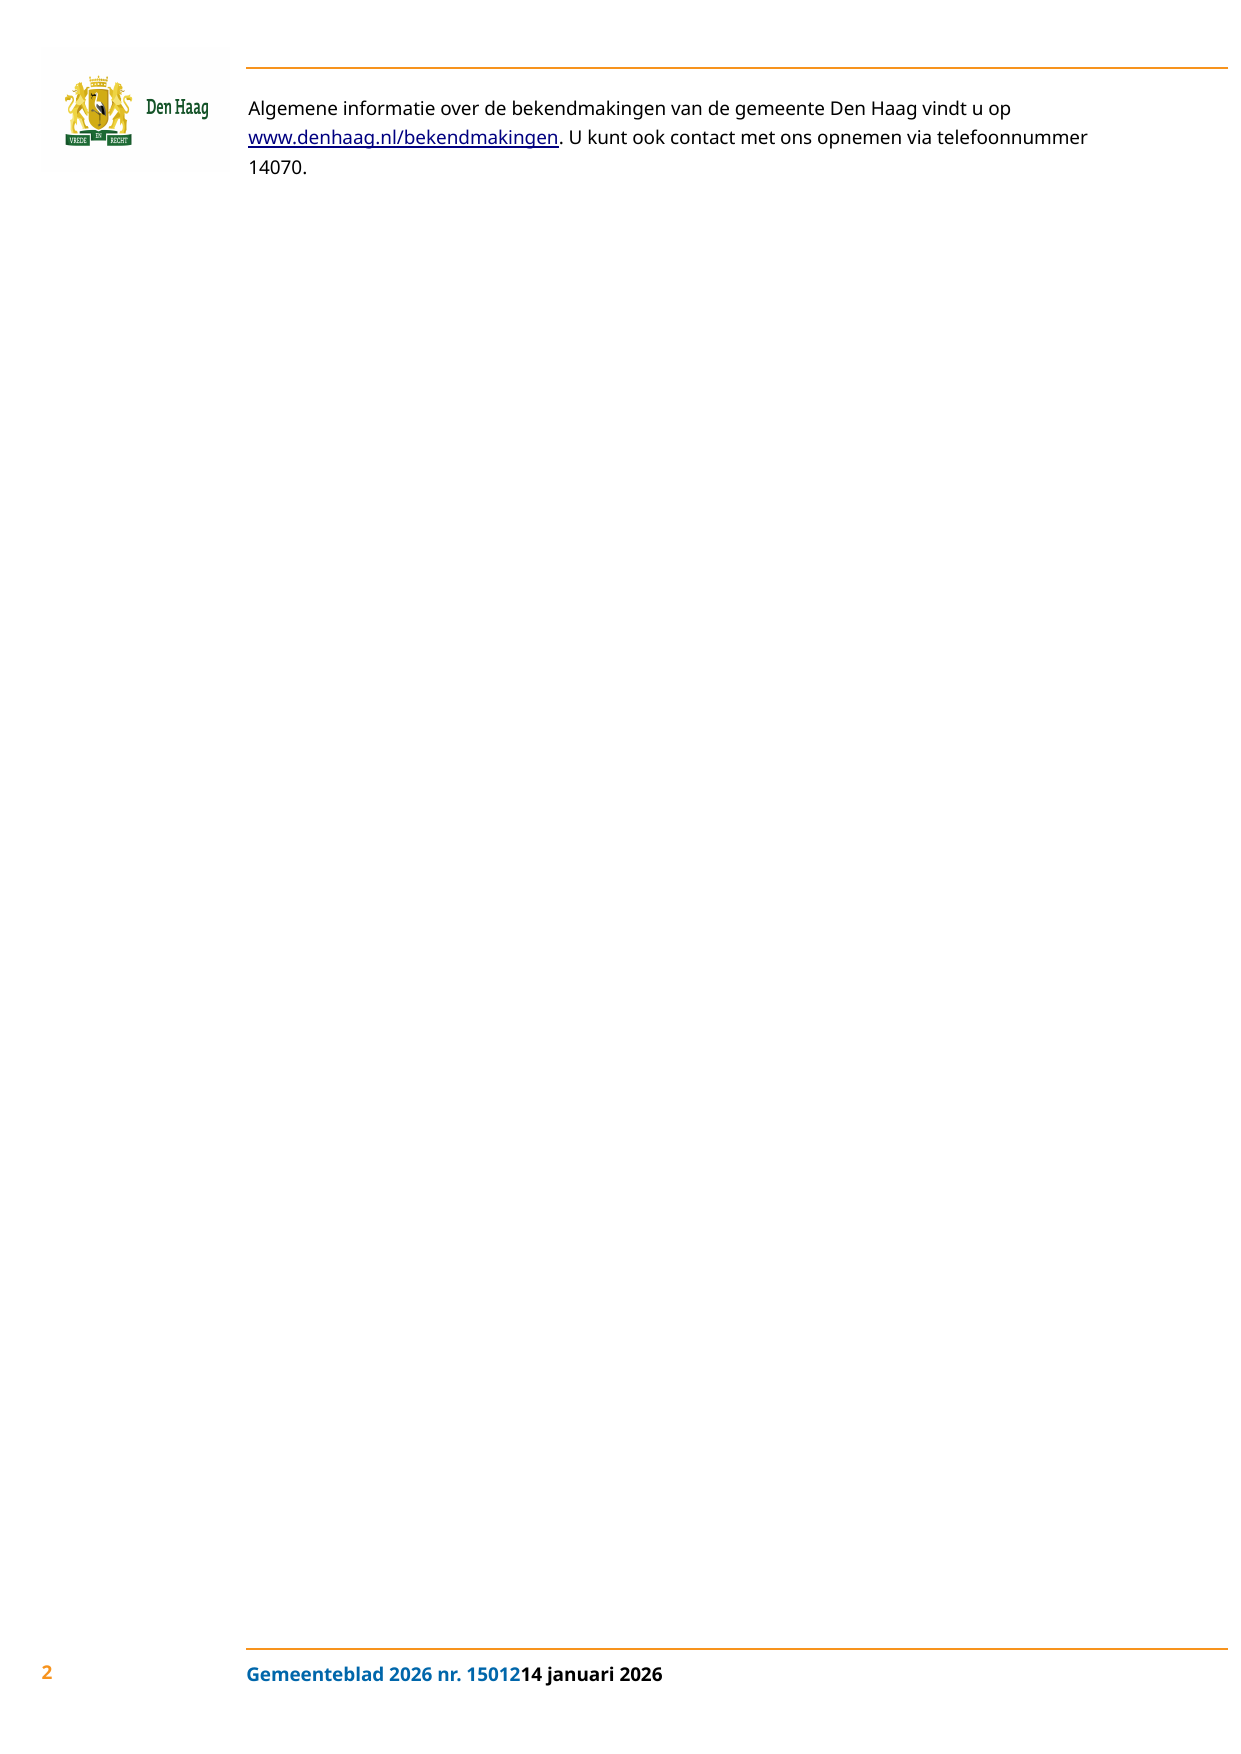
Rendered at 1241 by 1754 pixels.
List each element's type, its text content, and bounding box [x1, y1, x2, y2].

text Algemene informatie over de bekendmakingen van de gemeente Den Haag vindt u op www.denhaag.nl/bekendmakingen. U kunt ook contact met ons opnemen via telefoonnummer 14070. [248, 95, 1152, 180]
picture [41, 47, 231, 172]
